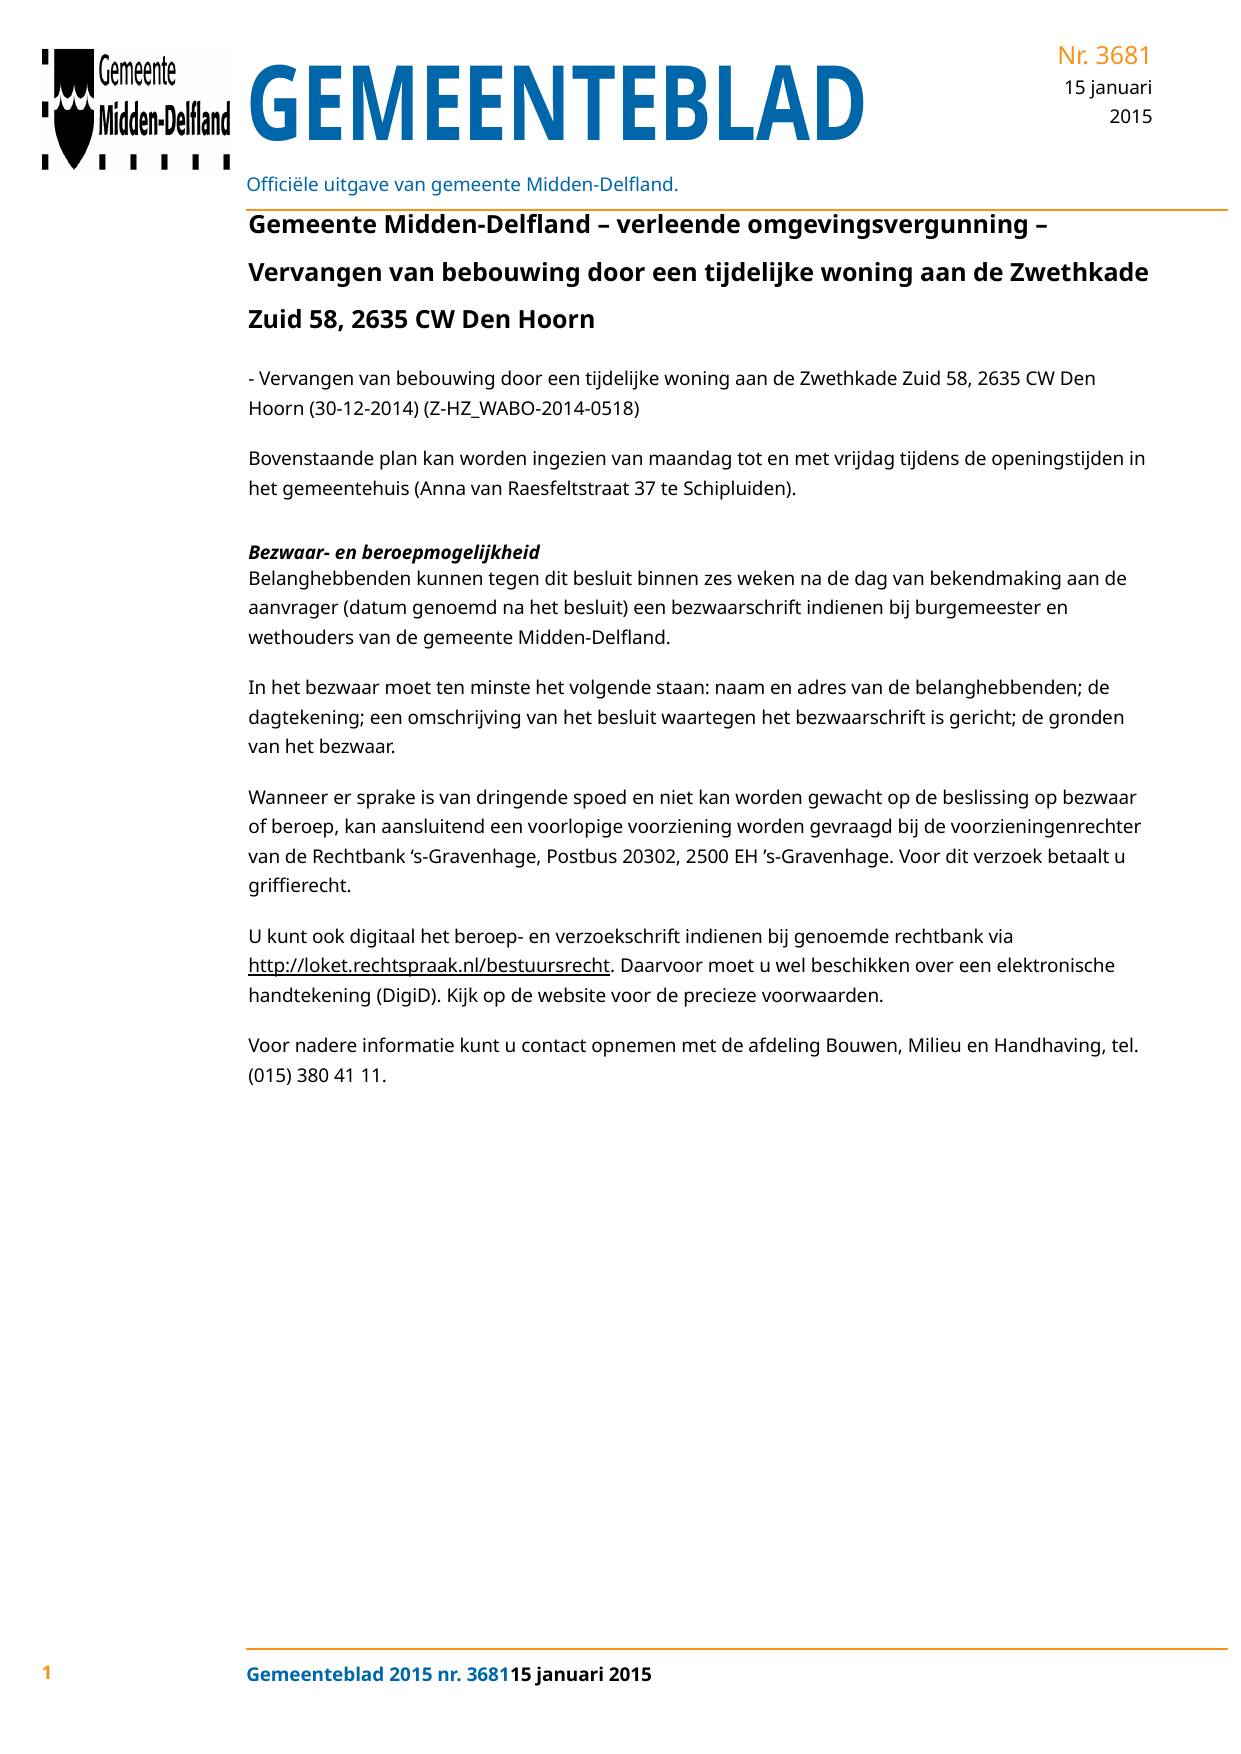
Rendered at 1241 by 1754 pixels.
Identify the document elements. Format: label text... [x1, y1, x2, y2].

text In het bezwaar moet ten minste het volgende staan: naam en adres van de belanghebbenden; de dagtekening; een omschrijving van het besluit waartegen het bezwaarschrift is gericht; de gronden van het bezwaar. [248, 674, 1152, 759]
text Bezwaar- en beroepmogelijkheid [248, 539, 1152, 565]
text Bovenstaande plan kan worden ingezien van maandag tot en met vrijdag tijdens de openingstijden in het gemeentehuis (Anna van Raesfeltstraat 37 te Schipluiden). [248, 446, 1152, 501]
text Gemeente Midden-Delfland – verleende omgevingsvergunning – Vervangen van bebouwing door een tijdelijke woning aan de Zwethkade Zuid 58, 2635 CW Den Hoorn [248, 211, 1152, 336]
text U kunt ook digitaal het beroep- en verzoekschrift indienen bij genoemde rechtbank via http://loket.rechtspraak.nl/bestuursrecht. Daarvoor moet u wel beschikken over een elektronische handtekening (DigiD). Kijk op de website voor de precieze voorwaarden. [248, 923, 1152, 1008]
text - Vervangen van bebouwing door een tijdelijke woning aan de Zwethkade Zuid 58, 2635 CW Den Hoorn (30-12-2014) (Z-HZ_WABO-2014-0518) [248, 366, 1152, 421]
text Belanghebbenden kunnen tegen dit besluit binnen zes weken na de dag van bekendmaking aan de aanvrager (datum genoemd na het besluit) een bezwaarschrift indienen bij burgemeester en wethouders van de gemeente Midden-Delfland. [248, 565, 1152, 650]
text Wanneer er sprake is van dringende spoed en niet kan worden gewacht op de beslissing op bezwaar of beroep, kan aansluitend een voorlopige voorziening worden gevraagd bij de voorzieningenrechter van de Rechtbank ‘s-Gravenhage, Postbus 20302, 2500 EH ’s-Gravenhage. Voor dit verzoek betaalt u griffierecht. [248, 784, 1152, 898]
picture [41, 47, 231, 172]
text Voor nadere informatie kunt u contact opnemen met de afdeling Bouwen, Milieu en Handhaving, tel. (015) 380 41 11. [248, 1033, 1152, 1088]
